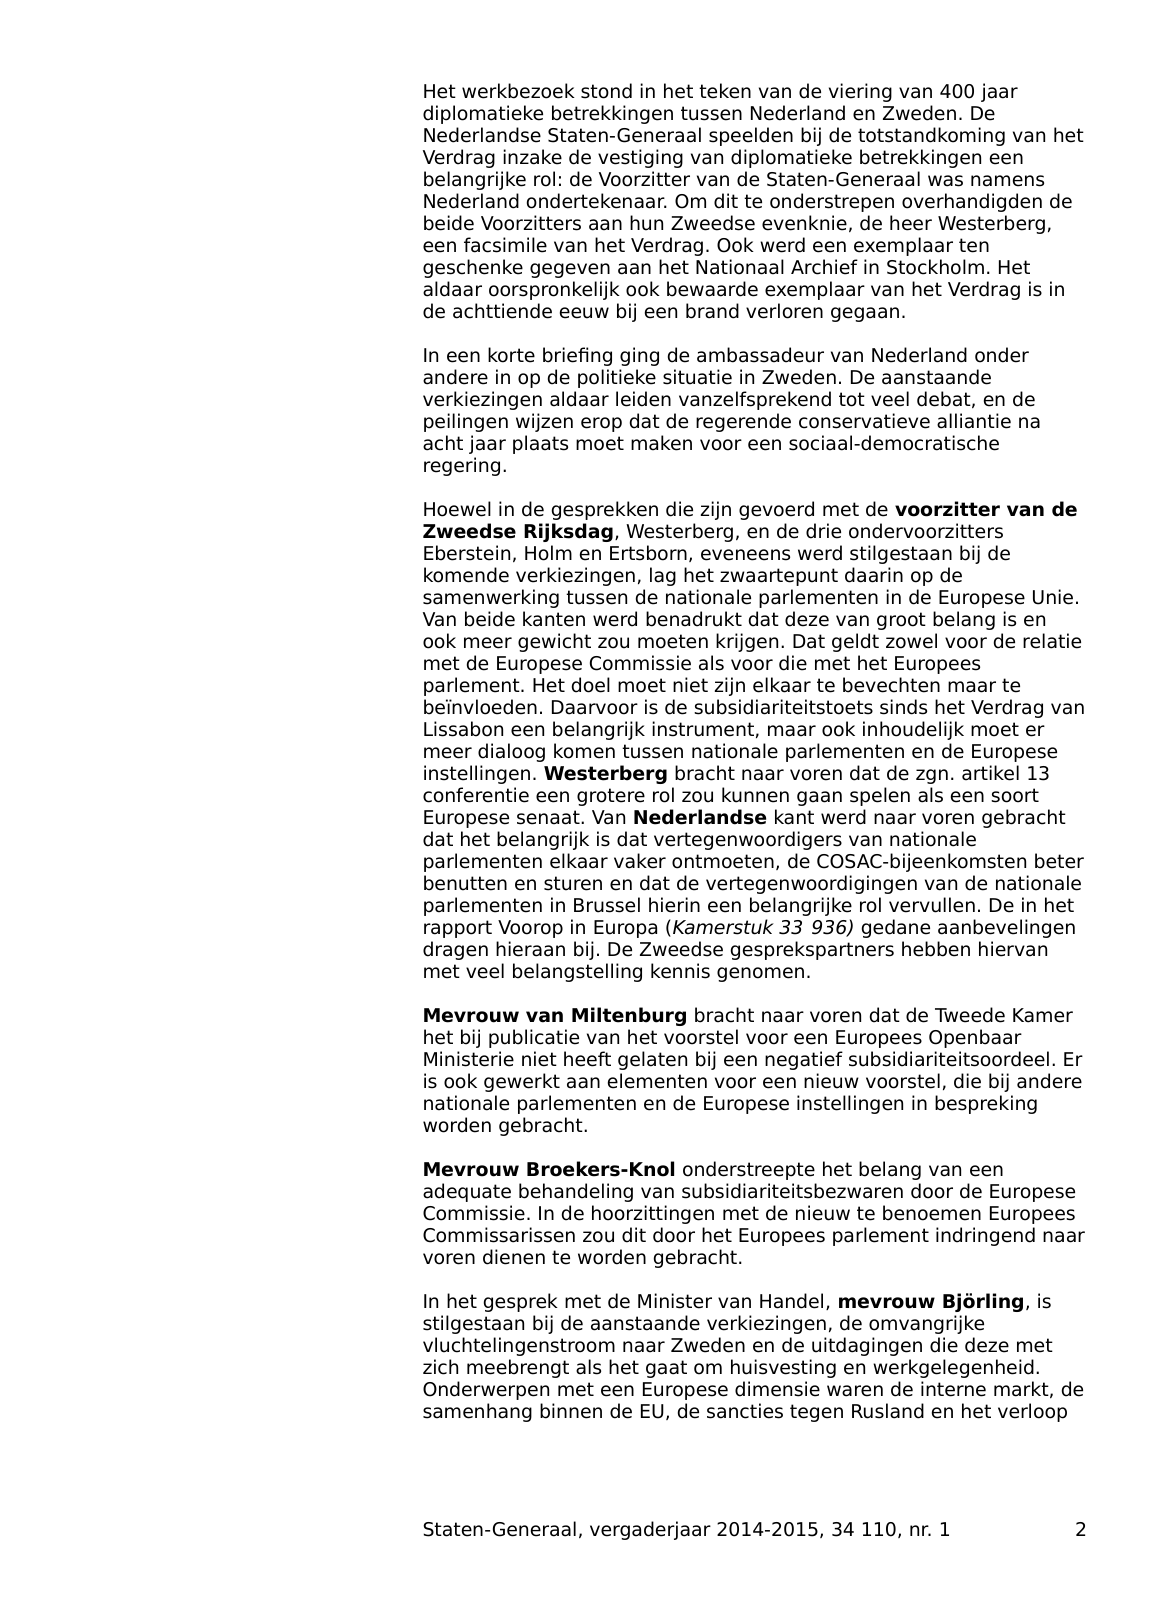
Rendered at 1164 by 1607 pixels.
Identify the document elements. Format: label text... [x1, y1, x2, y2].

text In het gesprek met de Minister van Handel, mevrouw Björling, is stilgestaan bij de aanstaande verkiezingen, de omvangrijke vluchtelingenstroom naar Zweden en de uitdagingen die deze met zich meebrengt als het gaat om huisvesting en werkgelegenheid. Onderwerpen met een Europese dimensie waren de interne markt, de samenhang binnen de EU, de sancties tegen Rusland en het verloop [422, 1291, 1087, 1423]
text In een korte briefing ging de ambassadeur van Nederland onder andere in op de politieke situatie in Zweden. De aanstaande verkiezingen aldaar leiden vanzelfsprekend tot veel debat, en de peilingen wijzen erop dat de regerende conservatieve alliantie na acht jaar plaats moet maken voor een sociaal-democratische regering. [422, 345, 1087, 477]
text Het werkbezoek stond in het teken van de viering van 400 jaar diplomatieke betrekkingen tussen Nederland en Zweden. De Nederlandse Staten-Generaal speelden bij de totstandkoming van het Verdrag inzake de vestiging van diplomatieke betrekkingen een belangrijke rol: de Voorzitter van de Staten-Generaal was namens Nederland ondertekenaar. Om dit te onderstrepen overhandigden de beide Voorzitters aan hun Zweedse evenknie, de heer Westerberg, een facsimile van het Verdrag. Ook werd een exemplaar ten geschenke gegeven aan het Nationaal Archief in Stockholm. Het aldaar oorspronkelijk ook bewaarde exemplaar van het Verdrag is in de achttiende eeuw bij een brand verloren gegaan. [422, 81, 1087, 323]
text Hoewel in de gesprekken die zijn gevoerd met de voorzitter van de Zweedse Rijksdag, Westerberg, en de drie ondervoorzitters Eberstein, Holm en Ertsborn, eveneens werd stilgestaan bij de komende verkiezingen, lag het zwaartepunt daarin op de samenwerking tussen de nationale parlementen in de Europese Unie. Van beide kanten werd benadrukt dat deze van groot belang is en ook meer gewicht zou moeten krijgen. Dat geldt zowel voor de relatie met de Europese Commissie als voor die met het Europees parlement. Het doel moet niet zijn elkaar te bevechten maar te beïnvloeden. Daarvoor is de subsidiariteitstoets sinds het Verdrag van Lissabon een belangrijk instrument, maar ook inhoudelijk moet er meer dialoog komen tussen nationale parlementen en de Europese instellingen. Westerberg bracht naar voren dat de zgn. artikel 13 conferentie een grotere rol zou kunnen gaan spelen als een soort Europese senaat. Van Nederlandse kant werd naar voren gebracht dat het belangrijk is dat vertegenwoordigers van nationale parlementen elkaar vaker ontmoeten, de COSAC-bijeenkomsten beter benutten en sturen en dat de vertegenwoordigingen van de nationale parlementen in Brussel hierin een belangrijke rol vervullen. De in het rapport Voorop in Europa (Kamerstuk 33 936) gedane aanbevelingen dragen hieraan bij. De Zweedse gesprekspartners hebben hiervan met veel belangstelling kennis genomen. [422, 499, 1087, 983]
text Mevrouw van Miltenburg bracht naar voren dat de Tweede Kamer het bij publicatie van het voorstel voor een Europees Openbaar Ministerie niet heeft gelaten bij een negatief subsidiariteitsoordeel. Er is ook gewerkt aan elementen voor een nieuw voorstel, die bij andere nationale parlementen en de Europese instellingen in bespreking worden gebracht. [422, 1005, 1087, 1137]
text Mevrouw Broekers-Knol onderstreepte het belang van een adequate behandeling van subsidiariteitsbezwaren door de Europese Commissie. In de hoorzittingen met de nieuw te benoemen Europees Commissarissen zou dit door het Europees parlement indringend naar voren dienen te worden gebracht. [422, 1159, 1087, 1269]
